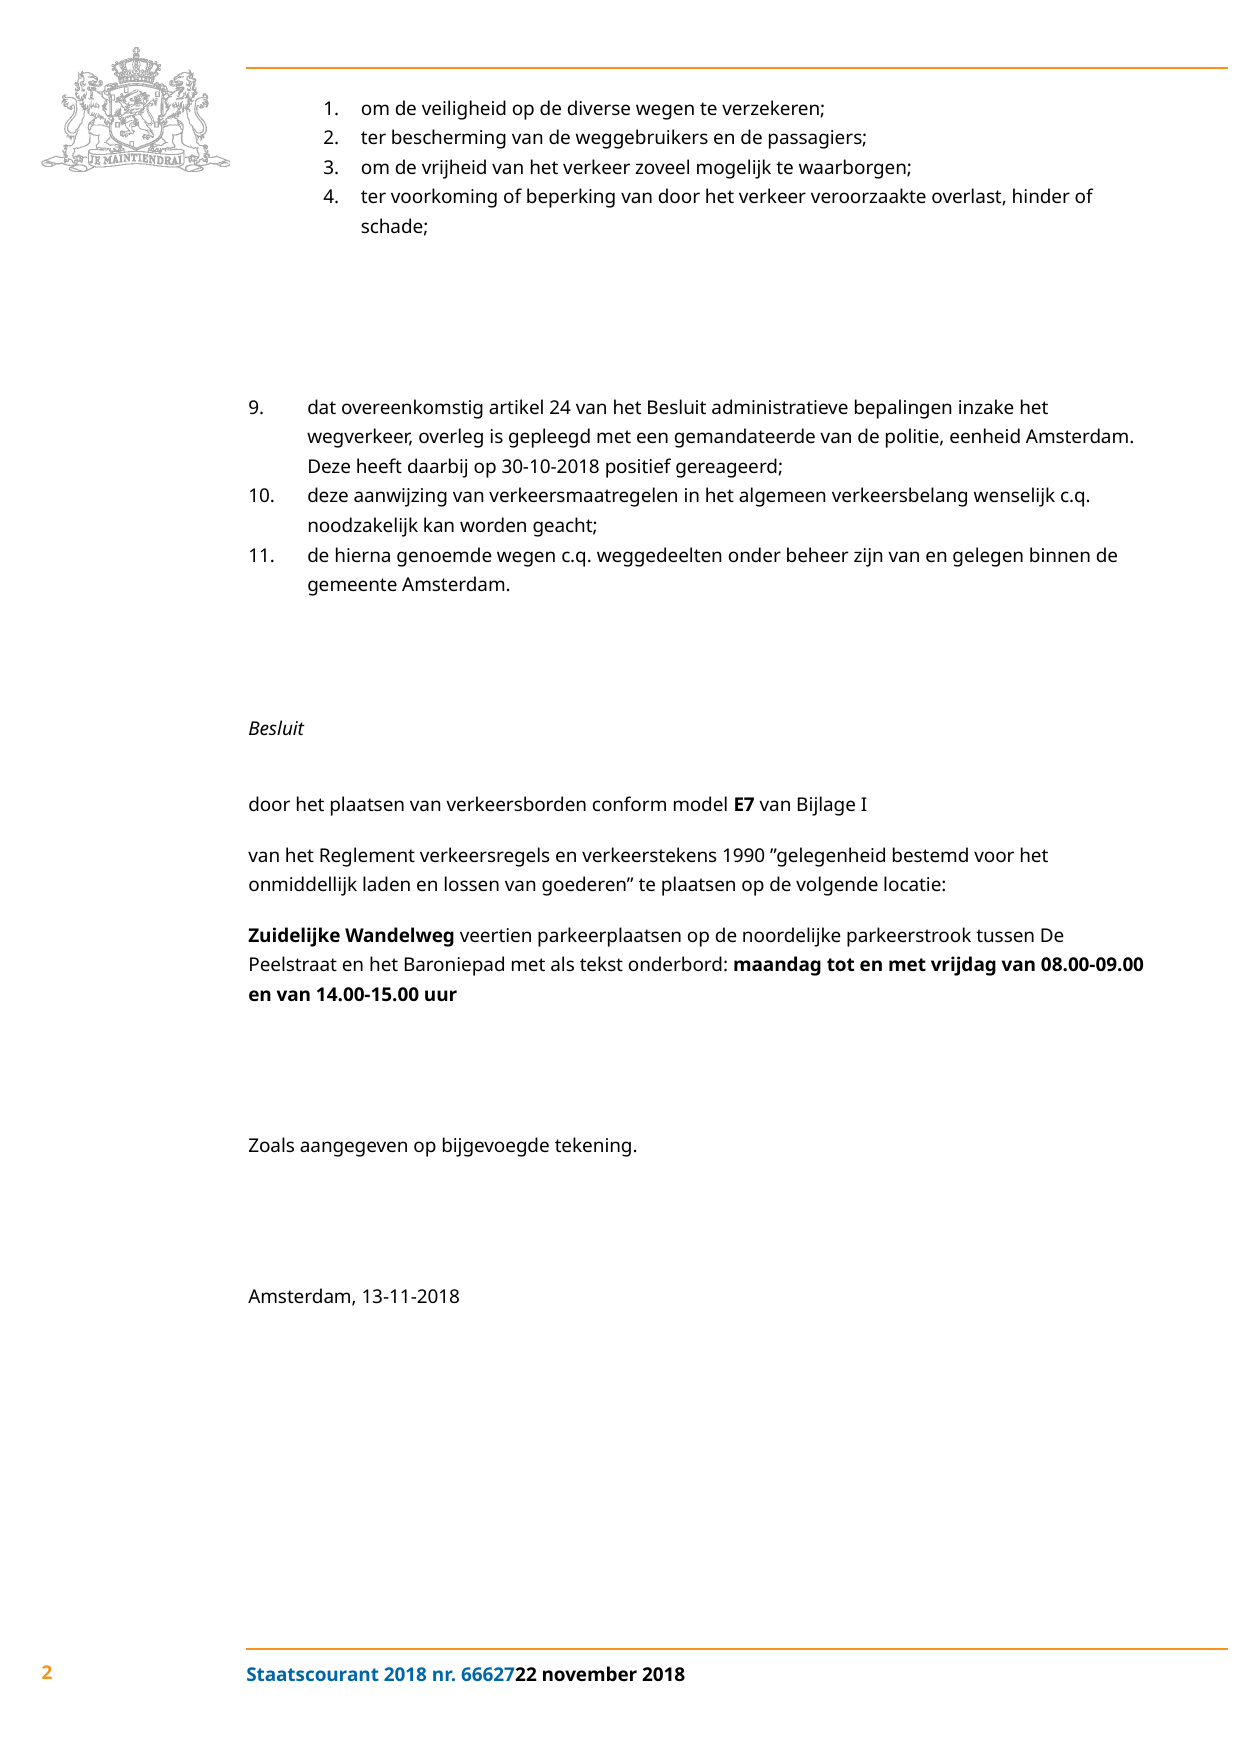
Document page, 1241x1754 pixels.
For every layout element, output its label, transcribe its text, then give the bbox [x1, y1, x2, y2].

text van het Reglement verkeersregels en verkeerstekens 1990 ”gelegenheid bestemd voor het onmiddellijk laden en lossen van goederen” te plaatsen op de volgende locatie: [248, 842, 1152, 897]
text Zuidelijke Wandelweg veertien parkeerplaatsen op de noordelijke parkeerstrook tussen De Peelstraat en het Baroniepad met als tekst onderbord: maandag tot en met vrijdag van 08.00-09.00 en van 14.00-15.00 uur [248, 922, 1152, 1007]
list om de veiligheid op de diverse wegen te verzekeren; [323, 95, 1152, 121]
text door het plaatsen van verkeersborden conform model E7 van Bijlage I [248, 792, 1152, 817]
list dat overeenkomstig artikel 24 van het Besluit administratieve bepalingen inzake het wegverkeer, overleg is gepleegd met een gemandateerde van de politie, eenheid Amsterdam. Deze heeft daarbij op 30-10-2018 positief gereageerd; [248, 394, 1152, 479]
list ter voorkoming of beperking van door het verkeer veroorzaakte overlast, hinder of schade; [323, 183, 1152, 239]
list ter bescherming van de weggebruikers en de passagiers; [323, 124, 1152, 150]
text Besluit [248, 715, 1152, 741]
list om de vrijheid van het verkeer zoveel mogelijk te waarborgen; [323, 154, 1152, 180]
list de hierna genoemde wegen c.q. weggedeelten onder beheer zijn van en gelegen binnen de gemeente Amsterdam. [248, 542, 1152, 597]
text Zoals aangegeven op bijgevoegde tekening. [248, 1132, 1152, 1158]
list deze aanwijzing van verkeersmaatregelen in het algemeen verkeersbelang wenselijk c.q. noodzakelijk kan worden geacht; [248, 483, 1152, 538]
picture [41, 47, 231, 172]
text Amsterdam, 13-11-2018 [248, 1284, 1152, 1309]
